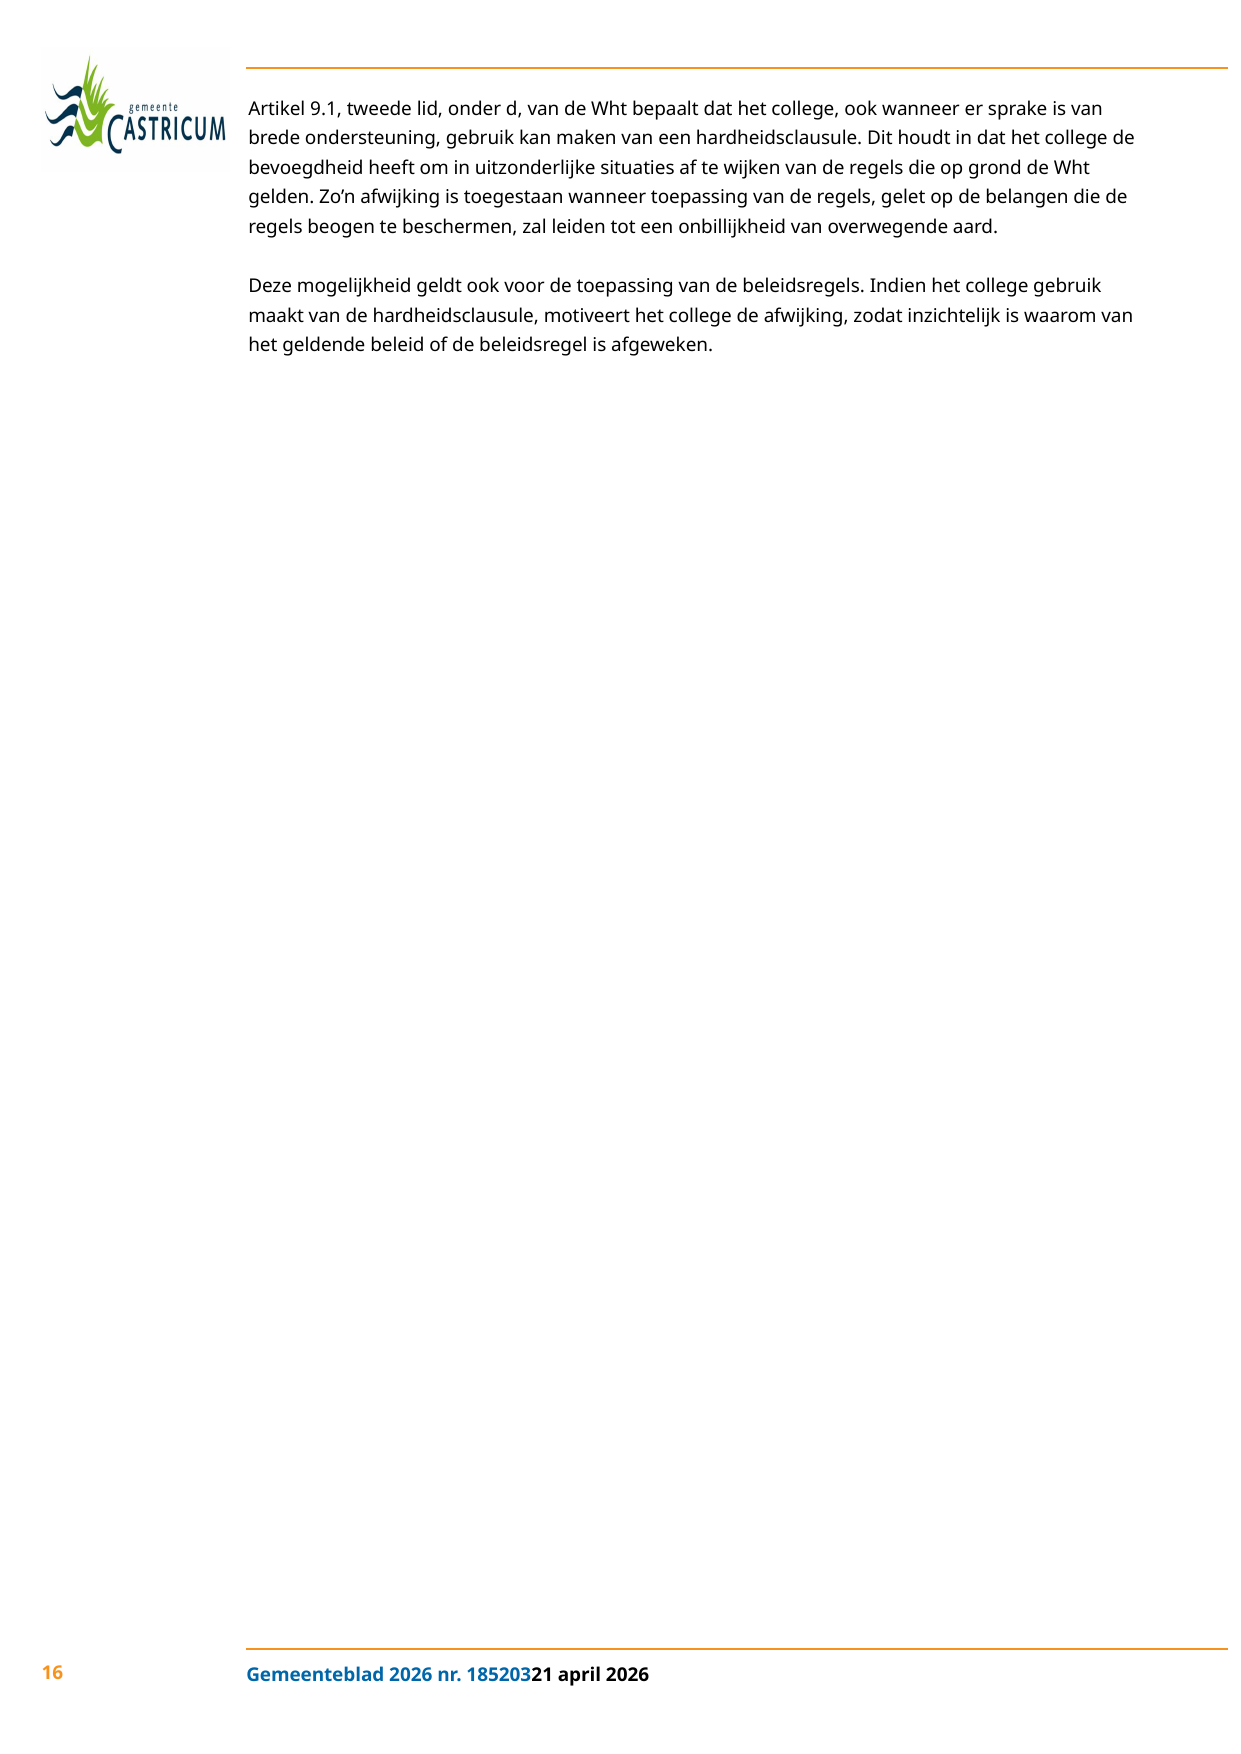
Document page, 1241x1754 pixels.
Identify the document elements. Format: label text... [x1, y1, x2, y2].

text Deze mogelijkheid geldt ook voor de toepassing van de beleidsregels. Indien het college gebruik maakt van de hardheidsclausule, motiveert het college de afwijking, zodat inzichtelijk is waarom van het geldende beleid of de beleidsregel is afgeweken. [248, 272, 1152, 357]
text Artikel 9.1, tweede lid, onder d, van de Wht bepaalt dat het college, ook wanneer er sprake is van brede ondersteuning, gebruik kan maken van een hardheidsclausule. Dit houdt in dat het college de bevoegdheid heeft om in uitzonderlijke situaties af te wijken van de regels die op grond de Wht gelden. Zo’n afwijking is toegestaan wanneer toepassing van de regels, gelet op de belangen die de regels beogen te beschermen, zal leiden tot een onbillijkheid van overwegende aard. [248, 95, 1152, 239]
picture [41, 47, 231, 172]
